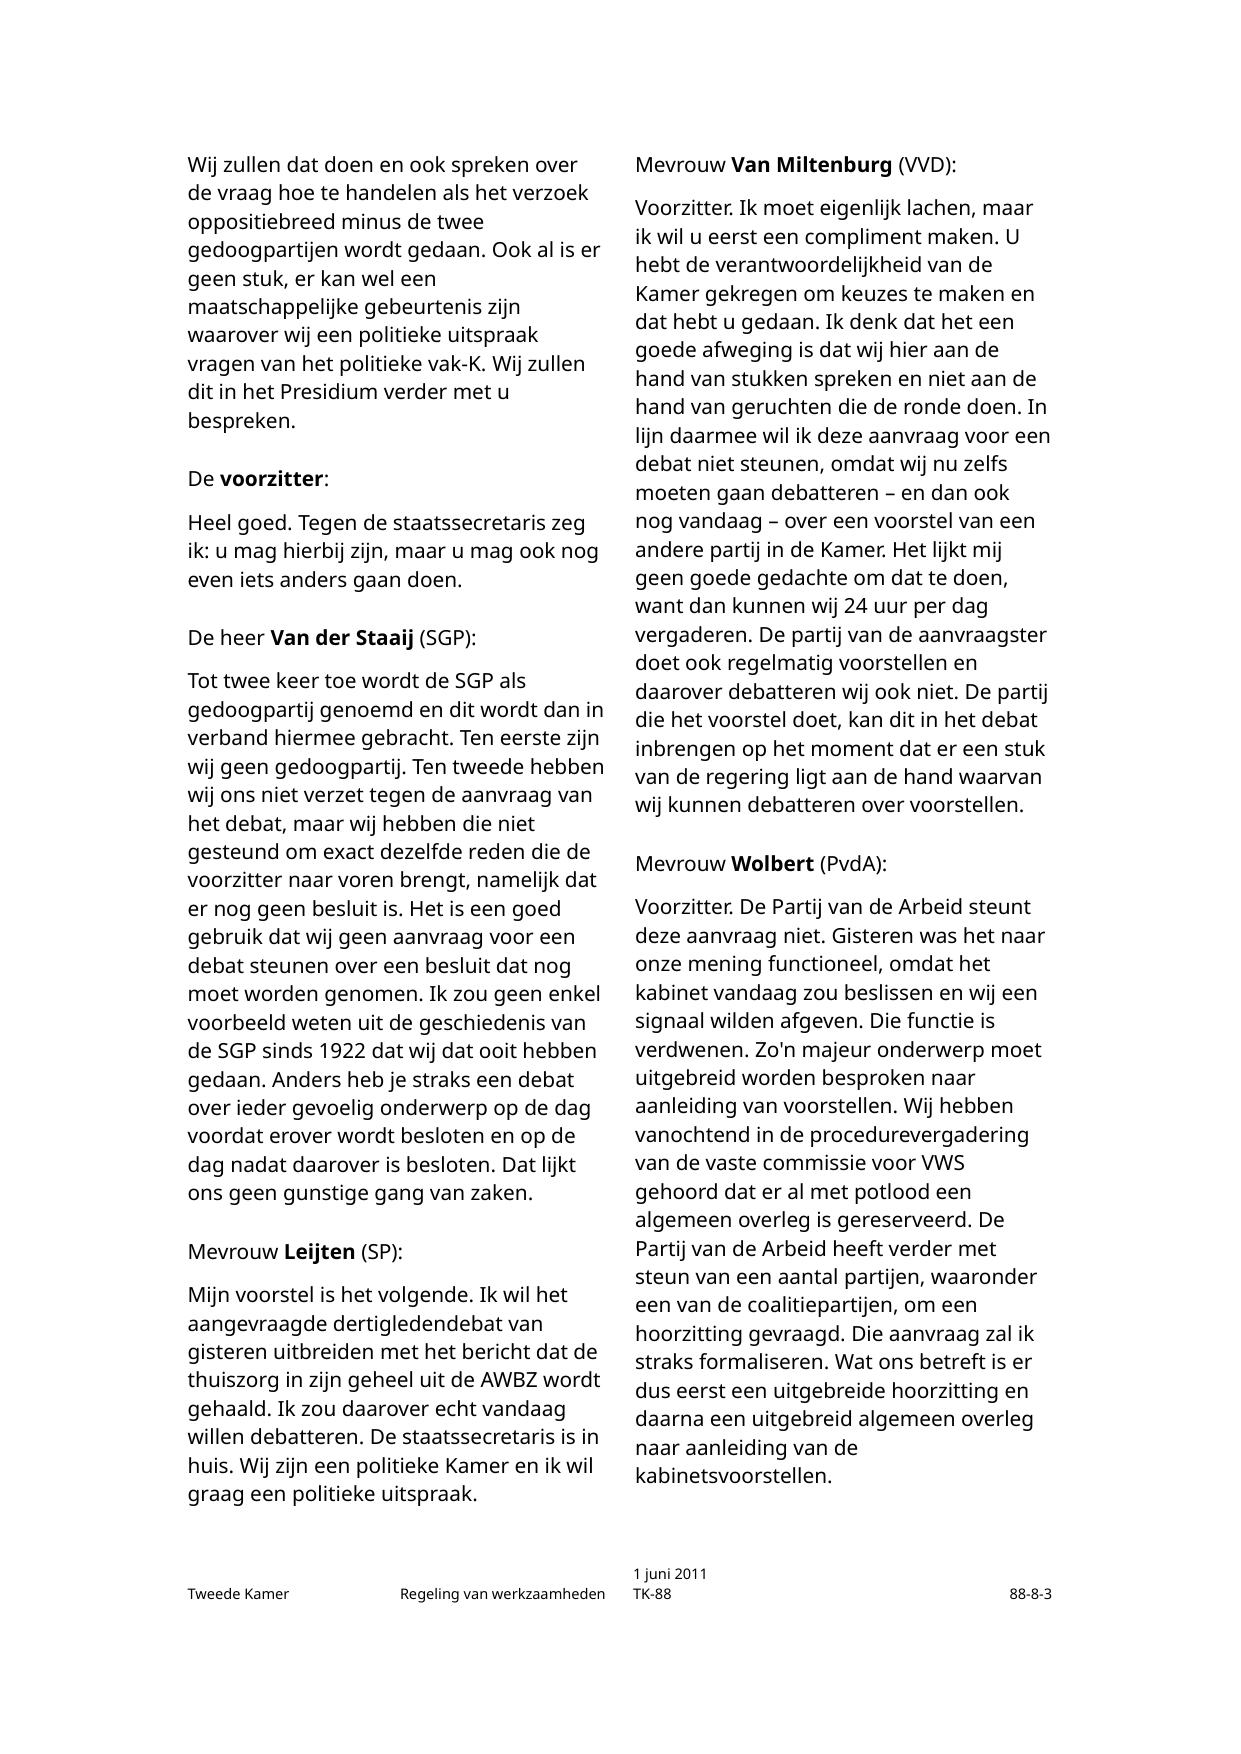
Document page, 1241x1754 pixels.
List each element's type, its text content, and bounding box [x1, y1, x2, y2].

text De heer Van der Staaij (SGP): [187, 623, 605, 652]
text Mevrouw Wolbert (PvdA): [635, 849, 1053, 877]
text Mevrouw Van Miltenburg (VVD): [635, 150, 1053, 178]
text Wij zullen dat doen en ook spreken over de vraag hoe te handelen als het verzoek oppositiebreed minus de twee gedoogpartijen wordt gedaan. Ook al is er geen stuk, er kan wel een maatschappelijke gebeurtenis zijn waarover wij een politieke uitspraak vragen van het politieke vak-K. Wij zullen dit in het Presidium verder met u bespreken. [187, 150, 605, 434]
text Tot twee keer toe wordt de SGP als gedoogpartij genoemd en dit wordt dan in verband hiermee gebracht. Ten eerste zijn wij geen gedoogpartij. Ten tweede hebben wij ons niet verzet tegen de aanvraag van het debat, maar wij hebben die niet gesteund om exact dezelfde reden die de voorzitter naar voren brengt, namelijk dat er nog geen besluit is. Het is een goed gebruik dat wij geen aanvraag voor een debat steunen over een besluit dat nog moet worden genomen. Ik zou geen enkel voorbeeld weten uit de geschiedenis van de SGP sinds 1922 dat wij dat ooit hebben gedaan. Anders heb je straks een debat over ieder gevoelig onderwerp op de dag voordat erover wordt besloten en op de dag nadat daarover is besloten. Dat lijkt ons geen gunstige gang van zaken. [187, 667, 605, 1207]
text De voorzitter: [187, 464, 605, 493]
text Mijn voorstel is het volgende. Ik wil het aangevraagde dertigledendebat van gisteren uitbreiden met het bericht dat de thuiszorg in zijn geheel uit de AWBZ wordt gehaald. Ik zou daarover echt vandaag willen debatteren. De staatssecretaris is in huis. Wij zijn een politieke Kamer en ik wil graag een politieke uitspraak. [187, 1280, 605, 1508]
text Heel goed. Tegen de staatssecretaris zeg ik: u mag hierbij zijn, maar u mag ook nog even iets anders gaan doen. [187, 508, 605, 593]
text Voorzitter. De Partij van de Arbeid steunt deze aanvraag niet. Gisteren was het naar onze mening functioneel, omdat het kabinet vandaag zou beslissen en wij een signaal wilden afgeven. Die functie is verdwenen. Zo'n majeur onderwerp moet uitgebreid worden besproken naar aanleiding van voorstellen. Wij hebben vanochtend in de procedurevergadering van de vaste commissie voor VWS gehoord dat er al met potlood een algemeen overleg is gereserveerd. De Partij van de Arbeid heeft verder met steun van een aantal partijen, waaronder een van de coalitiepartijen, om een hoorzitting gevraagd. Die aanvraag zal ik straks formaliseren. Wat ons betreft is er dus eerst een uitgebreide hoorzitting en daarna een uitgebreid algemeen overleg naar aanleiding van de kabinetsvoorstellen. [635, 892, 1053, 1490]
text Mevrouw Leijten (SP): [187, 1237, 605, 1265]
text Voorzitter. Ik moet eigenlijk lachen, maar ik wil u eerst een compliment maken. U hebt de verantwoordelijkheid van de Kamer gekregen om keuzes te maken en dat hebt u gedaan. Ik denk dat het een goede afweging is dat wij hier aan de hand van stukken spreken en niet aan de hand van geruchten die de ronde doen. In lijn daarmee wil ik deze aanvraag voor een debat niet steunen, omdat wij nu zelfs moeten gaan debatteren – en dan ook nog vandaag – over een voorstel van een andere partij in de Kamer. Het lijkt mij geen goede gedachte om dat te doen, want dan kunnen wij 24 uur per dag vergaderen. De partij van de aanvraagster doet ook regelmatig voorstellen en daarover debatteren wij ook niet. De partij die het voorstel doet, kan dit in het debat inbrengen op het moment dat er een stuk van de regering ligt aan de hand waarvan wij kunnen debatteren over voorstellen. [635, 193, 1053, 819]
